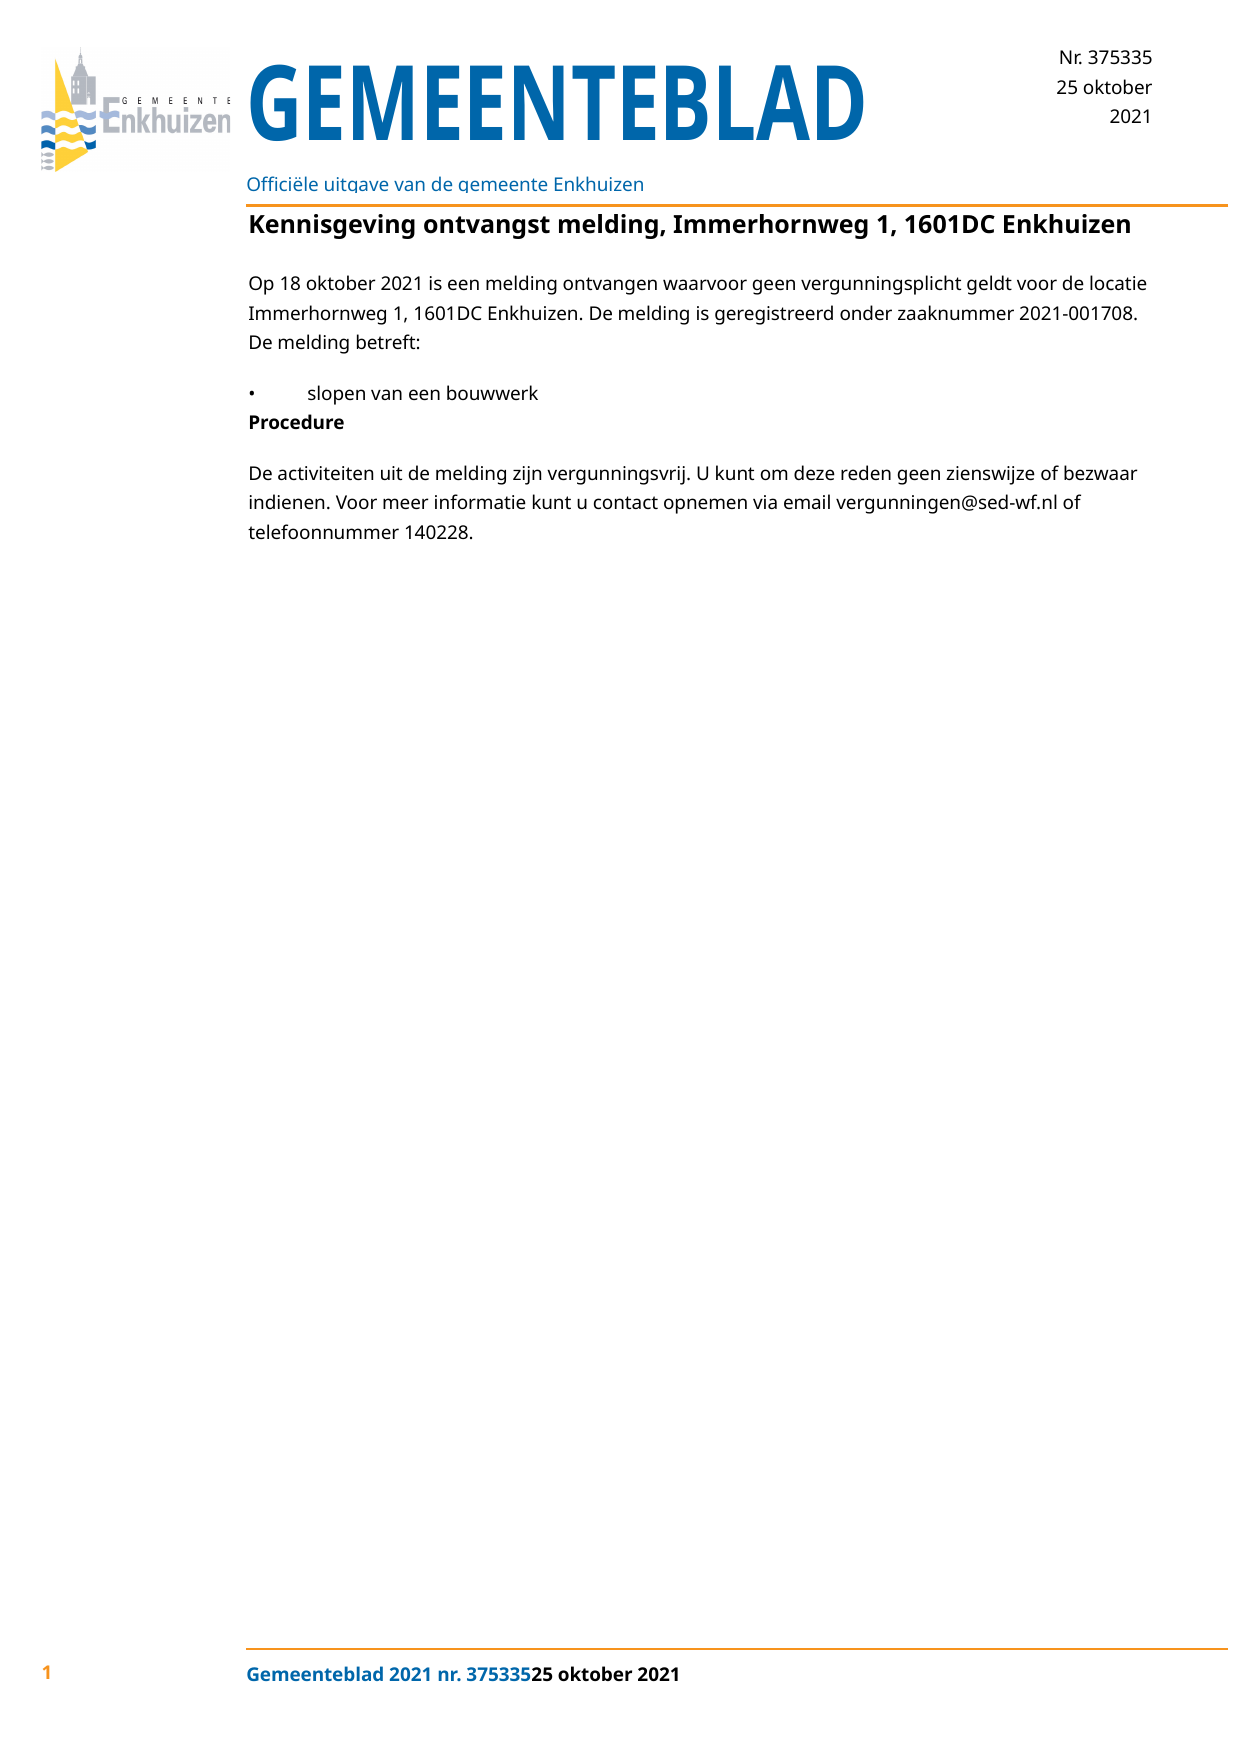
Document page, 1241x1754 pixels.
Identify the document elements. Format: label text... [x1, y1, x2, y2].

text De activiteiten uit de melding zijn vergunningsvrij. U kunt om deze reden geen zienswijze of bezwaar indienen. Voor meer informatie kunt u contact opnemen via email vergunningen@sed-wf.nl of telefoonnummer 140228. [248, 460, 1152, 545]
picture [41, 47, 231, 172]
text Op 18 oktober 2021 is een melding ontvangen waarvoor geen vergunningsplicht geldt voor de locatie Immerhornweg 1, 1601DC Enkhuizen. De melding is geregistreerd onder zaaknummer 2021-001708. De melding betreft: [248, 270, 1152, 355]
text Kennisgeving ontvangst melding, Immerhornweg 1, 1601DC Enkhuizen [248, 207, 1152, 241]
text Procedure [248, 409, 1152, 435]
list slopen van een bouwwerk [248, 380, 1152, 406]
